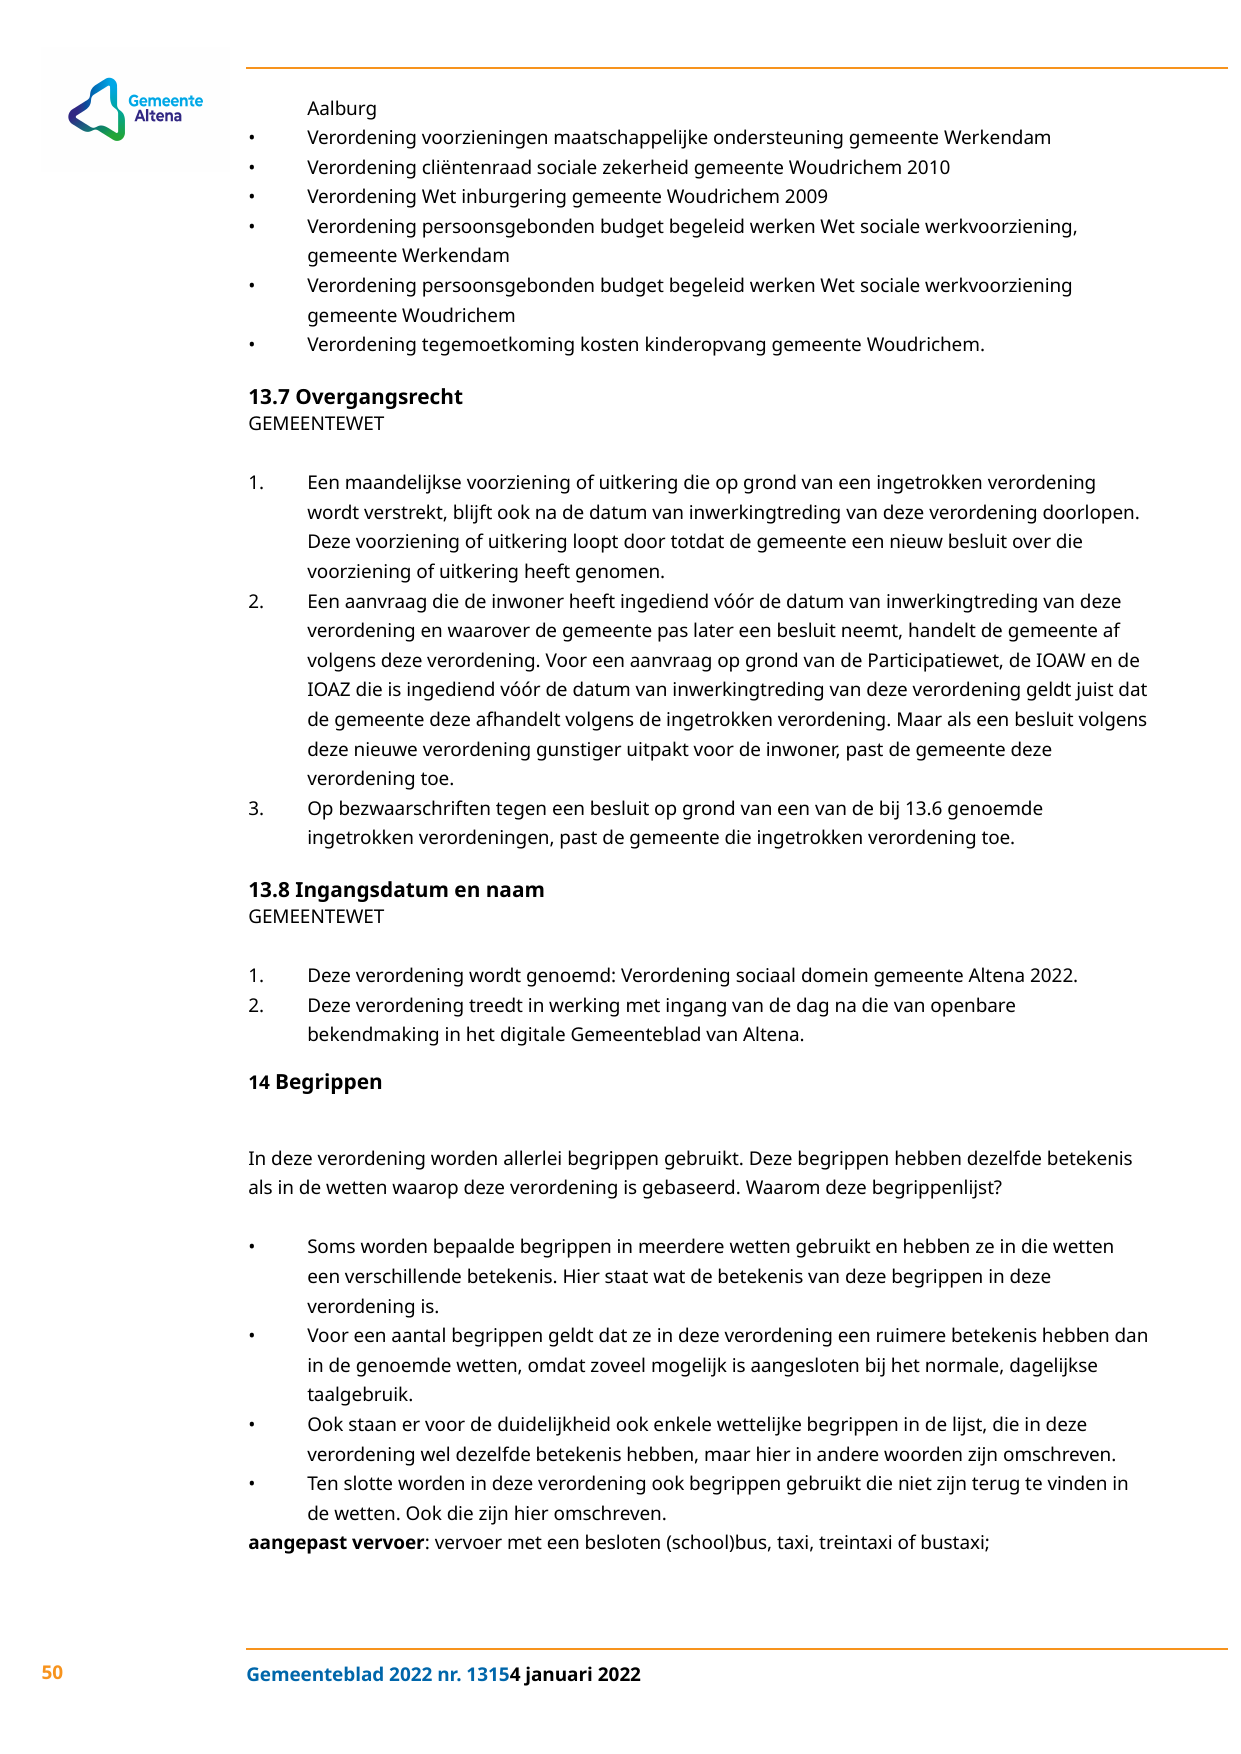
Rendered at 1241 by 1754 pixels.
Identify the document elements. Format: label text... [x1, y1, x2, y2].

list Op bezwaarschriften tegen een besluit op grond van een van de bij 13.6 genoemde ingetrokken verordeningen, past de gemeente die ingetrokken verordening toe. [248, 795, 1152, 850]
picture [41, 47, 231, 172]
list Ook staan er voor de duidelijkheid ook enkele wettelijke begrippen in de lijst, die in deze verordening wel dezelfde betekenis hebben, maar hier in andere woorden zijn omschreven. [248, 1411, 1152, 1467]
text In deze verordening worden allerlei begrippen gebruikt. Deze begrippen hebben dezelfde betekenis als in de wetten waarop deze verordening is gebaseerd. Waarom deze begrippenlijst? [248, 1145, 1152, 1200]
list Soms worden bepaalde begrippen in meerdere wetten gebruikt en hebben ze in die wetten een verschillende betekenis. Hier staat wat de betekenis van deze begrippen in deze verordening is. [248, 1234, 1152, 1319]
list Een aanvraag die de inwoner heeft ingediend vóór de datum van inwerkingtreding van deze verordening en waarover de gemeente pas later een besluit neemt, handelt de gemeente af volgens deze verordening. Voor een aanvraag op grond van de Participatiewet, de IOAW en de IOAZ die is ingediend vóór de datum van inwerkingtreding van deze verordening geldt juist dat de gemeente deze afhandelt volgens de ingetrokken verordening. Maar als een besluit volgens deze nieuwe verordening gunstiger uitpakt voor de inwoner, past de gemeente deze verordening toe. [248, 588, 1152, 791]
text 13.8 Ingangsdatum en naam [248, 875, 1152, 903]
list Ten slotte worden in deze verordening ook begrippen gebruikt die niet zijn terug te vinden in de wetten. Ook die zijn hier omschreven. [248, 1470, 1152, 1526]
list Een maandelijkse voorziening of uitkering die op grond van een ingetrokken verordening wordt verstrekt, blijft ook na de datum van inwerkingtreding van deze verordening doorlopen. Deze voorziening of uitkering loopt door totdat de gemeente een nieuw besluit over die voorziening of uitkering heeft genomen. [248, 469, 1152, 584]
text GEMEENTEWET [248, 903, 1152, 929]
list Verordening tegemoetkoming kosten kinderopvang gemeente Woudrichem. [248, 331, 1152, 357]
list Verordening cliëntenraad sociale zekerheid gemeente Woudrichem 2010 [248, 154, 1152, 180]
list Verordening Wet inburgering gemeente Woudrichem 2009 [248, 183, 1152, 209]
text GEMEENTEWET [248, 410, 1152, 436]
list Verordening persoonsgebonden budget begeleid werken Wet sociale werkvoorziening gemeente Woudrichem [248, 272, 1152, 328]
list Deze verordening wordt genoemd: Verordening sociaal domein gemeente Altena 2022. [248, 962, 1152, 988]
list Verordening persoonsgebonden budget begeleid werken Wet sociale werkvoorziening, gemeente Werkendam [248, 213, 1152, 268]
list Voor een aantal begrippen geldt dat ze in deze verordening een ruimere betekenis hebben dan in de genoemde wetten, omdat zoveel mogelijk is aangesloten bij het normale, dagelijkse taalgebruik. [248, 1322, 1152, 1407]
list Deze verordening treedt in werking met ingang van de dag na die van openbare bekendmaking in het digitale Gemeenteblad van Altena. [248, 992, 1152, 1047]
list Verordening voorzieningen maatschappelijke ondersteuning gemeente Werkendam [248, 124, 1152, 150]
text aangepast vervoer: vervoer met een besloten (school)bus, taxi, treintaxi of bustaxi; [248, 1529, 1152, 1555]
list Aalburg [248, 95, 1152, 121]
text 13.7 Overgangsrecht [248, 382, 1152, 410]
text 14 Begrippen [248, 1067, 1152, 1096]
